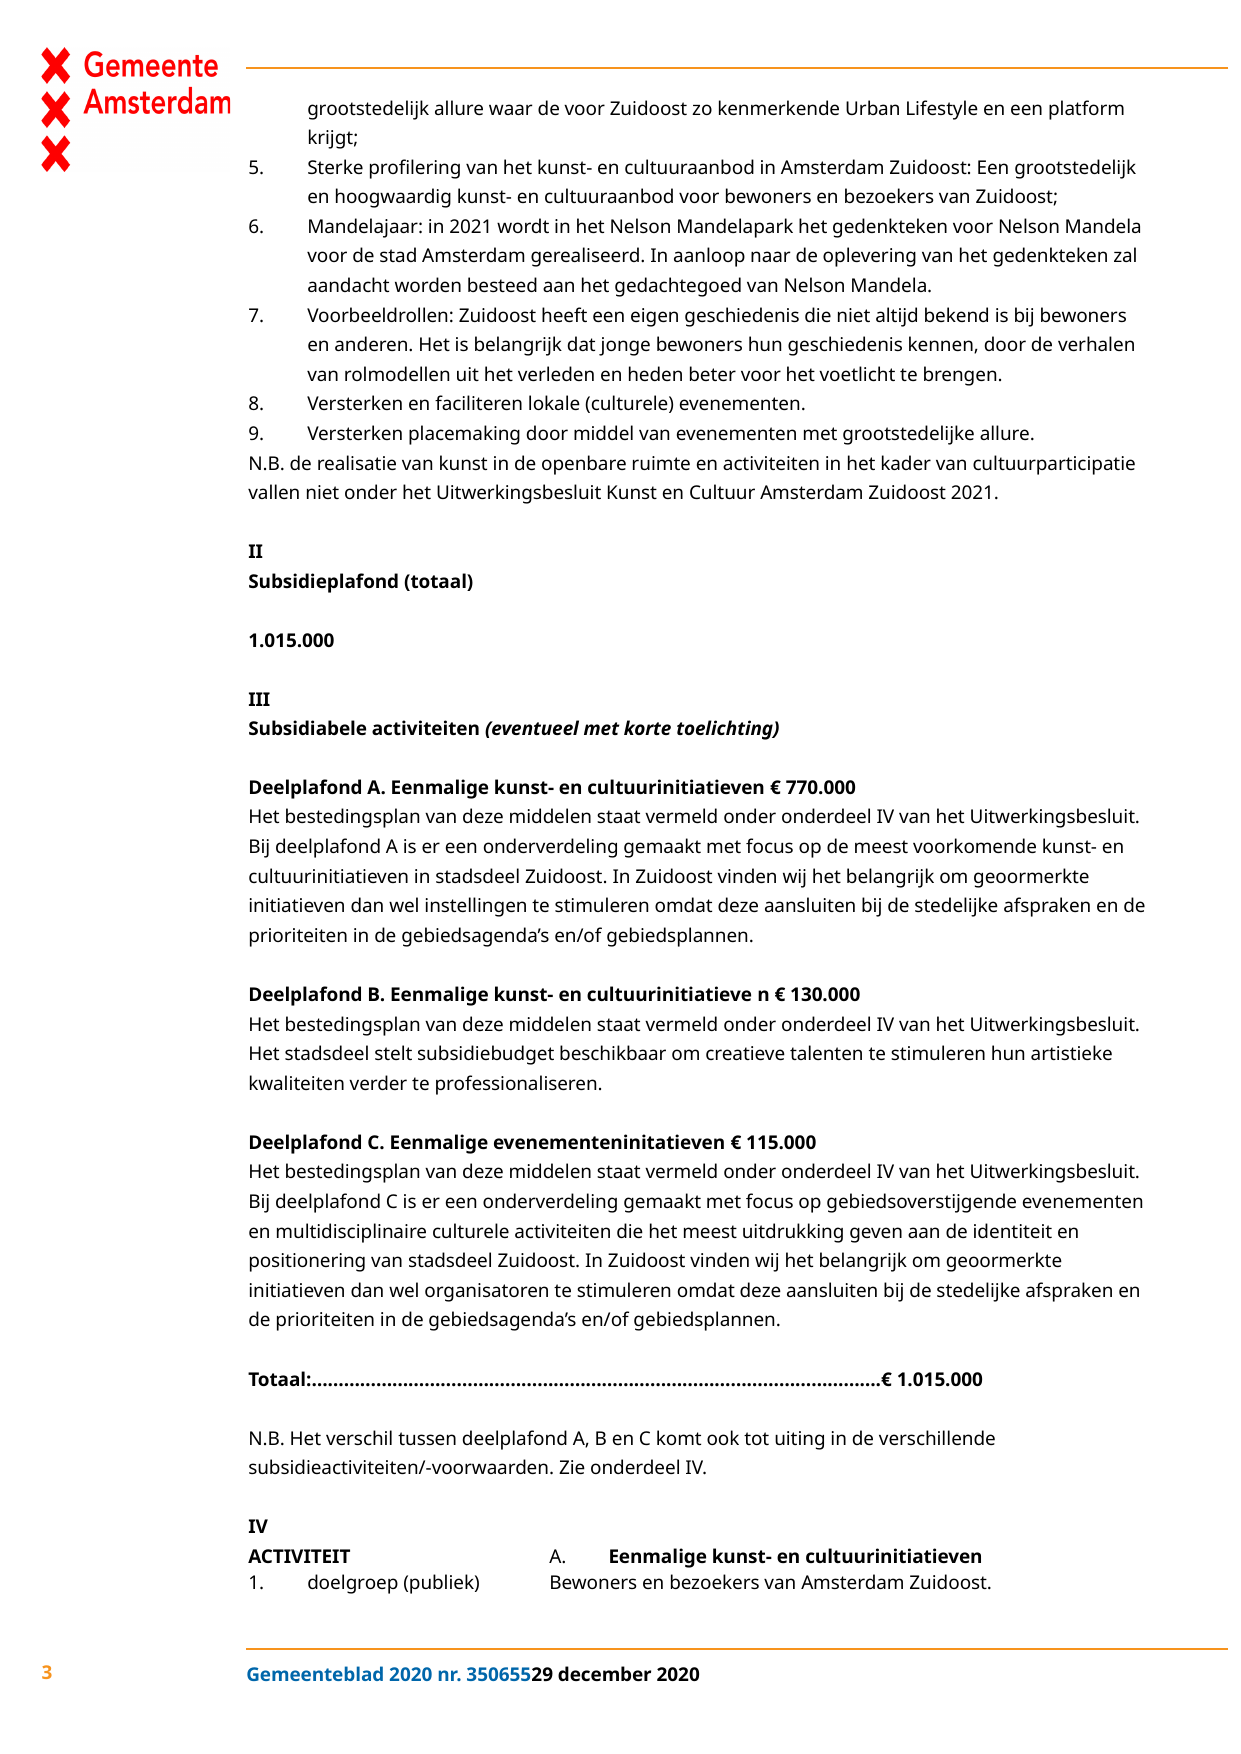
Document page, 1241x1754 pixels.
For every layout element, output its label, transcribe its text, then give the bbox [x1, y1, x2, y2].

text Het bestedingsplan van deze middelen staat vermeld onder onderdeel IV van het Uitwerkingsbesluit. Bij deelplafond A is er een onderverdeling gemaakt met focus op de meest voorkomende kunst- en cultuurinitiatieven in stadsdeel Zuidoost. In Zuidoost vinden wij het belangrijk om geoormerkte initiatieven dan wel instellingen te stimuleren omdat deze aansluiten bij de stedelijke afspraken en de prioriteiten in de gebiedsagenda’s en/of gebiedsplannen. [248, 804, 1152, 948]
table_header Subsidieplafond (totaal) [248, 568, 1152, 594]
text II [248, 538, 1152, 564]
text III [248, 686, 1152, 712]
list Voorbeeldrollen: Zuidoost heeft een eigen geschiedenis die niet altijd bekend is bij bewoners en anderen. Het is belangrijk dat jonge bewoners hun geschiedenis kennen, door de verhalen van rolmodellen uit het verleden en heden beter voor het voetlicht te brengen. [248, 302, 1152, 387]
table_cell doelgroep (publiek) [248, 1569, 549, 1595]
text Deelplafond A. Eenmalige kunst- en cultuurinitiatieven € 770.000 [248, 774, 1152, 800]
text N.B. Het verschil tussen deelplafond A, B en C komt ook tot uiting in de verschillende subsidieactiviteiten/-voorwaarden. Zie onderdeel IV. [248, 1425, 1152, 1480]
text Totaal:…………………………………………………………………………………………….€ 1.015.000 [248, 1366, 1152, 1392]
list Mandelajaar: in 2021 wordt in het Nelson Mandelapark het gedenkteken voor Nelson Mandela voor de stad Amsterdam gerealiseerd. In aanloop naar de oplevering van het gedenkteken zal aandacht worden besteed aan het gedachtegoed van Nelson Mandela. [248, 213, 1152, 298]
table_header ACTIVITEIT [248, 1544, 549, 1569]
text Het bestedingsplan van deze middelen staat vermeld onder onderdeel IV van het Uitwerkingsbesluit. Bij deelplafond C is er een onderverdeling gemaakt met focus op gebiedsoverstijgende evenementen en multidisciplinaire culturele activiteiten die het meest uitdrukking geven aan de identiteit en positionering van stadsdeel Zuidoost. In Zuidoost vinden wij het belangrijk om geoormerkte initiatieven dan wel organisatoren te stimuleren omdat deze aansluiten bij de stedelijke afspraken en de prioriteiten in de gebiedsagenda’s en/of gebiedsplannen. [248, 1159, 1152, 1332]
text IV [248, 1514, 1152, 1539]
table_header Eenmalige kunst- en cultuurinitiatieven [549, 1544, 1152, 1569]
picture [41, 47, 231, 172]
text 1.015.000 [248, 627, 1152, 652]
list grootstedelijk allure waar de voor Zuidoost zo kenmerkende Urban Lifestyle en een platform krijgt; [248, 95, 1152, 150]
table_header Subsidiabele activiteiten (eventueel met korte toelichting) [248, 716, 1152, 741]
list Versterken en faciliteren lokale (culturele) evenementen. [248, 391, 1152, 416]
text Deelplafond B. Eenmalige kunst- en cultuurinitiatieve n € 130.000 [248, 981, 1152, 1007]
text N.B. de realisatie van kunst in de openbare ruimte en activiteiten in het kader van cultuurparticipatie vallen niet onder het Uitwerkingsbesluit Kunst en Cultuur Amsterdam Zuidoost 2021. [248, 450, 1152, 505]
text Het bestedingsplan van deze middelen staat vermeld onder onderdeel IV van het Uitwerkingsbesluit. Het stadsdeel stelt subsidiebudget beschikbaar om creatieve talenten te stimuleren hun artistieke kwaliteiten verder te professionaliseren. [248, 1011, 1152, 1096]
table_cell Bewoners en bezoekers van Amsterdam Zuidoost. [549, 1569, 1152, 1595]
text Deelplafond C. Eenmalige evenementeninitatieven € 115.000 [248, 1129, 1152, 1155]
list Versterken placemaking door middel van evenementen met grootstedelijke allure. [248, 420, 1152, 446]
list Sterke profilering van het kunst- en cultuuraanbod in Amsterdam Zuidoost: Een grootstedelijk en hoogwaardig kunst- en cultuuraanbod voor bewoners en bezoekers van Zuidoost; [248, 154, 1152, 209]
